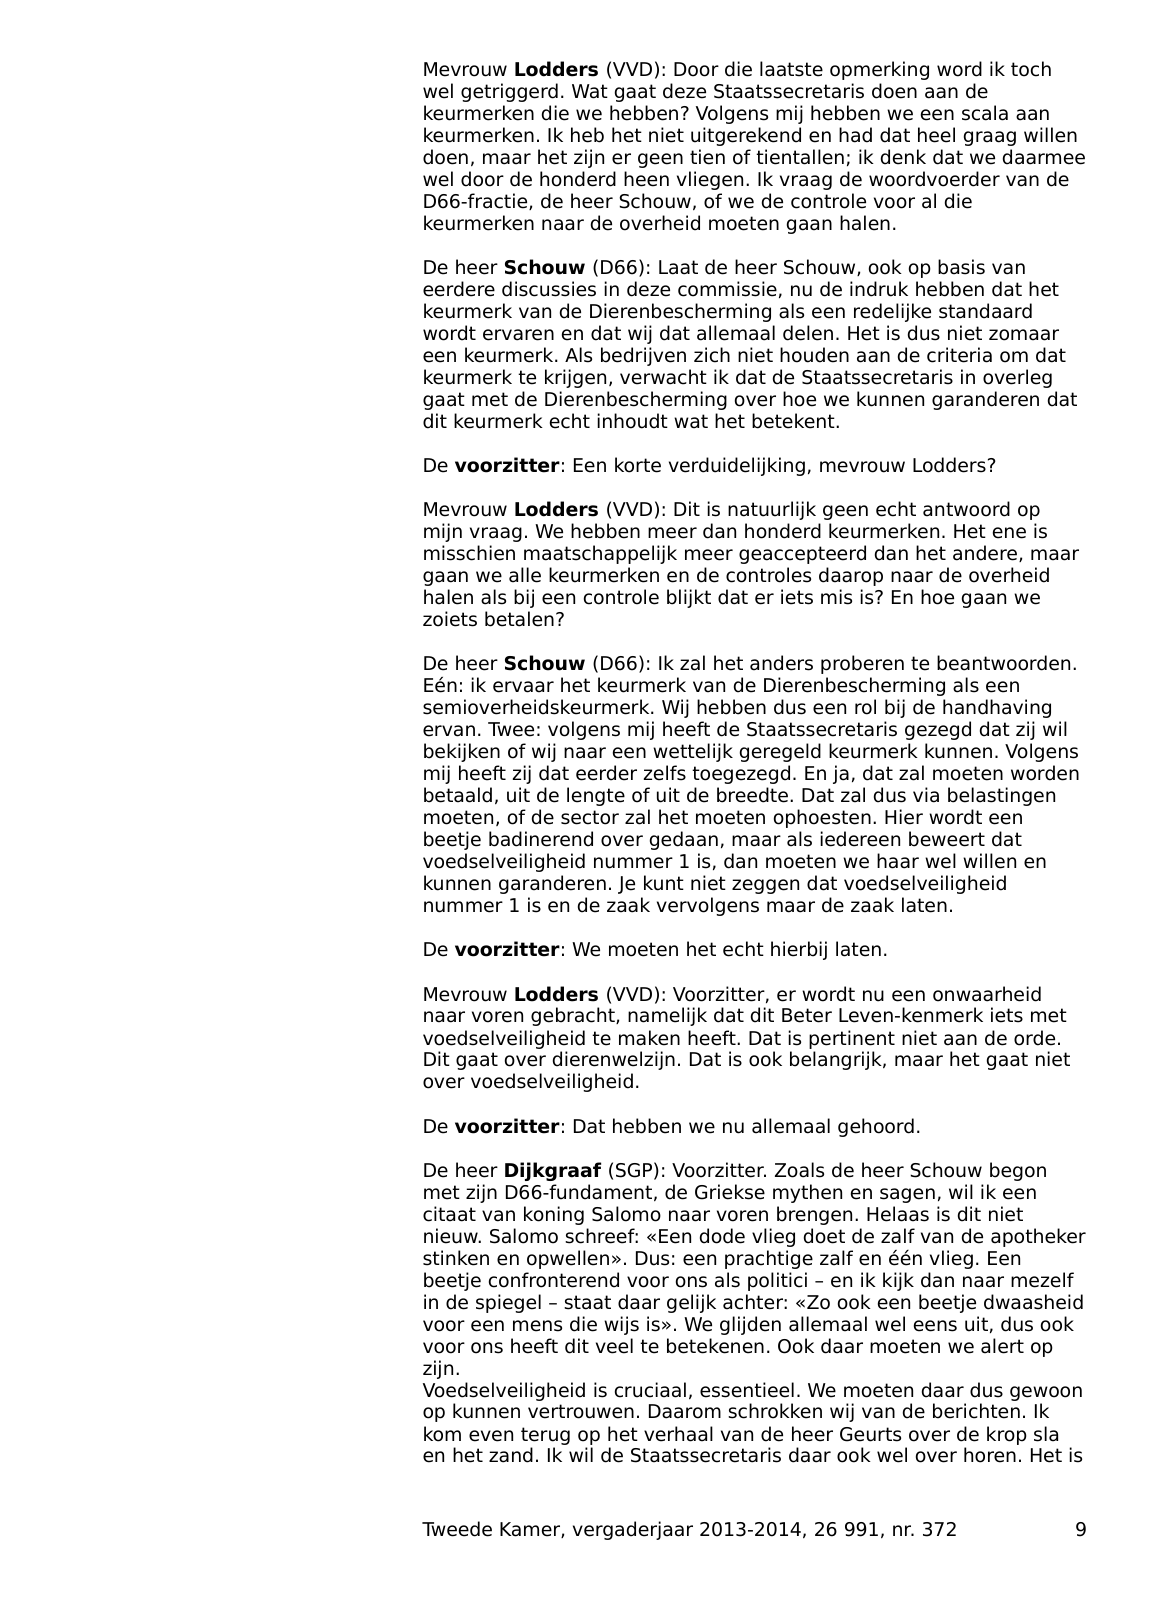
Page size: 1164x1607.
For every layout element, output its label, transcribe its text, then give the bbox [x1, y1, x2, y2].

text Voedselveiligheid is cruciaal, essentieel. We moeten daar dus gewoon op kunnen vertrouwen. Daarom schrokken wij van de berichten. Ik kom even terug op het verhaal van de heer Geurts over de krop sla en het zand. Ik wil de Staatssecretaris daar ook wel over horen. Het is [422, 1379, 1087, 1467]
text De heer Schouw (D66): Ik zal het anders proberen te beantwoorden. Eén: ik ervaar het keurmerk van de Dierenbescherming als een semioverheidskeurmerk. Wij hebben dus een rol bij de handhaving ervan. Twee: volgens mij heeft de Staatssecretaris gezegd dat zij wil bekijken of wij naar een wettelijk geregeld keurmerk kunnen. Volgens mij heeft zij dat eerder zelfs toegezegd. En ja, dat zal moeten worden betaald, uit de lengte of uit de breedte. Dat zal dus via belastingen moeten, of de sector zal het moeten ophoesten. Hier wordt een beetje badinerend over gedaan, maar als iedereen beweert dat voedselveiligheid nummer 1 is, dan moeten we haar wel willen en kunnen garanderen. Je kunt niet zeggen dat voedselveiligheid nummer 1 is en de zaak vervolgens maar de zaak laten. [422, 653, 1087, 917]
text De voorzitter: Dat hebben we nu allemaal gehoord. [422, 1116, 1087, 1137]
text Mevrouw Lodders (VVD): Dit is natuurlijk geen echt antwoord op mijn vraag. We hebben meer dan honderd keurmerken. Het ene is misschien maatschappelijk meer geaccepteerd dan het andere, maar gaan we alle keurmerken en de controles daarop naar de overheid halen als bij een controle blijkt dat er iets mis is? En hoe gaan we zoiets betalen? [422, 499, 1087, 631]
text Mevrouw Lodders (VVD): Door die laatste opmerking word ik toch wel getriggerd. Wat gaat deze Staatssecretaris doen aan de keurmerken die we hebben? Volgens mij hebben we een scala aan keurmerken. Ik heb het niet uitgerekend en had dat heel graag willen doen, maar het zijn er geen tien of tientallen; ik denk dat we daarmee wel door de honderd heen vliegen. Ik vraag de woordvoerder van de D66-fractie, de heer Schouw, of we de controle voor al die keurmerken naar de overheid moeten gaan halen. [422, 59, 1087, 235]
text De voorzitter: We moeten het echt hierbij laten. [422, 939, 1087, 961]
text De voorzitter: Een korte verduidelijking, mevrouw Lodders? [422, 455, 1087, 477]
text De heer Schouw (D66): Laat de heer Schouw, ook op basis van eerdere discussies in deze commissie, nu de indruk hebben dat het keurmerk van de Dierenbescherming als een redelijke standaard wordt ervaren en dat wij dat allemaal delen. Het is dus niet zomaar een keurmerk. Als bedrijven zich niet houden aan de criteria om dat keurmerk te krijgen, verwacht ik dat de Staatssecretaris in overleg gaat met de Dierenbescherming over hoe we kunnen garanderen dat dit keurmerk echt inhoudt wat het betekent. [422, 257, 1087, 433]
text Mevrouw Lodders (VVD): Voorzitter, er wordt nu een onwaarheid naar voren gebracht, namelijk dat dit Beter Leven-kenmerk iets met voedselveiligheid te maken heeft. Dat is pertinent niet aan de orde. Dit gaat over dierenwelzijn. Dat is ook belangrijk, maar het gaat niet over voedselveiligheid. [422, 983, 1087, 1093]
text De heer Dijkgraaf (SGP): Voorzitter. Zoals de heer Schouw begon met zijn D66-fundament, de Griekse mythen en sagen, wil ik een citaat van koning Salomo naar voren brengen. Helaas is dit niet nieuw. Salomo schreef: «Een dode vlieg doet de zalf van de apotheker stinken en opwellen». Dus: een prachtige zalf en één vlieg. Een beetje confronterend voor ons als politici – en ik kijk dan naar mezelf in de spiegel – staat daar gelijk achter: «Zo ook een beetje dwaasheid voor een mens die wijs is». We glijden allemaal wel eens uit, dus ook voor ons heeft dit veel te betekenen. Ook daar moeten we alert op zijn. [422, 1160, 1087, 1379]
